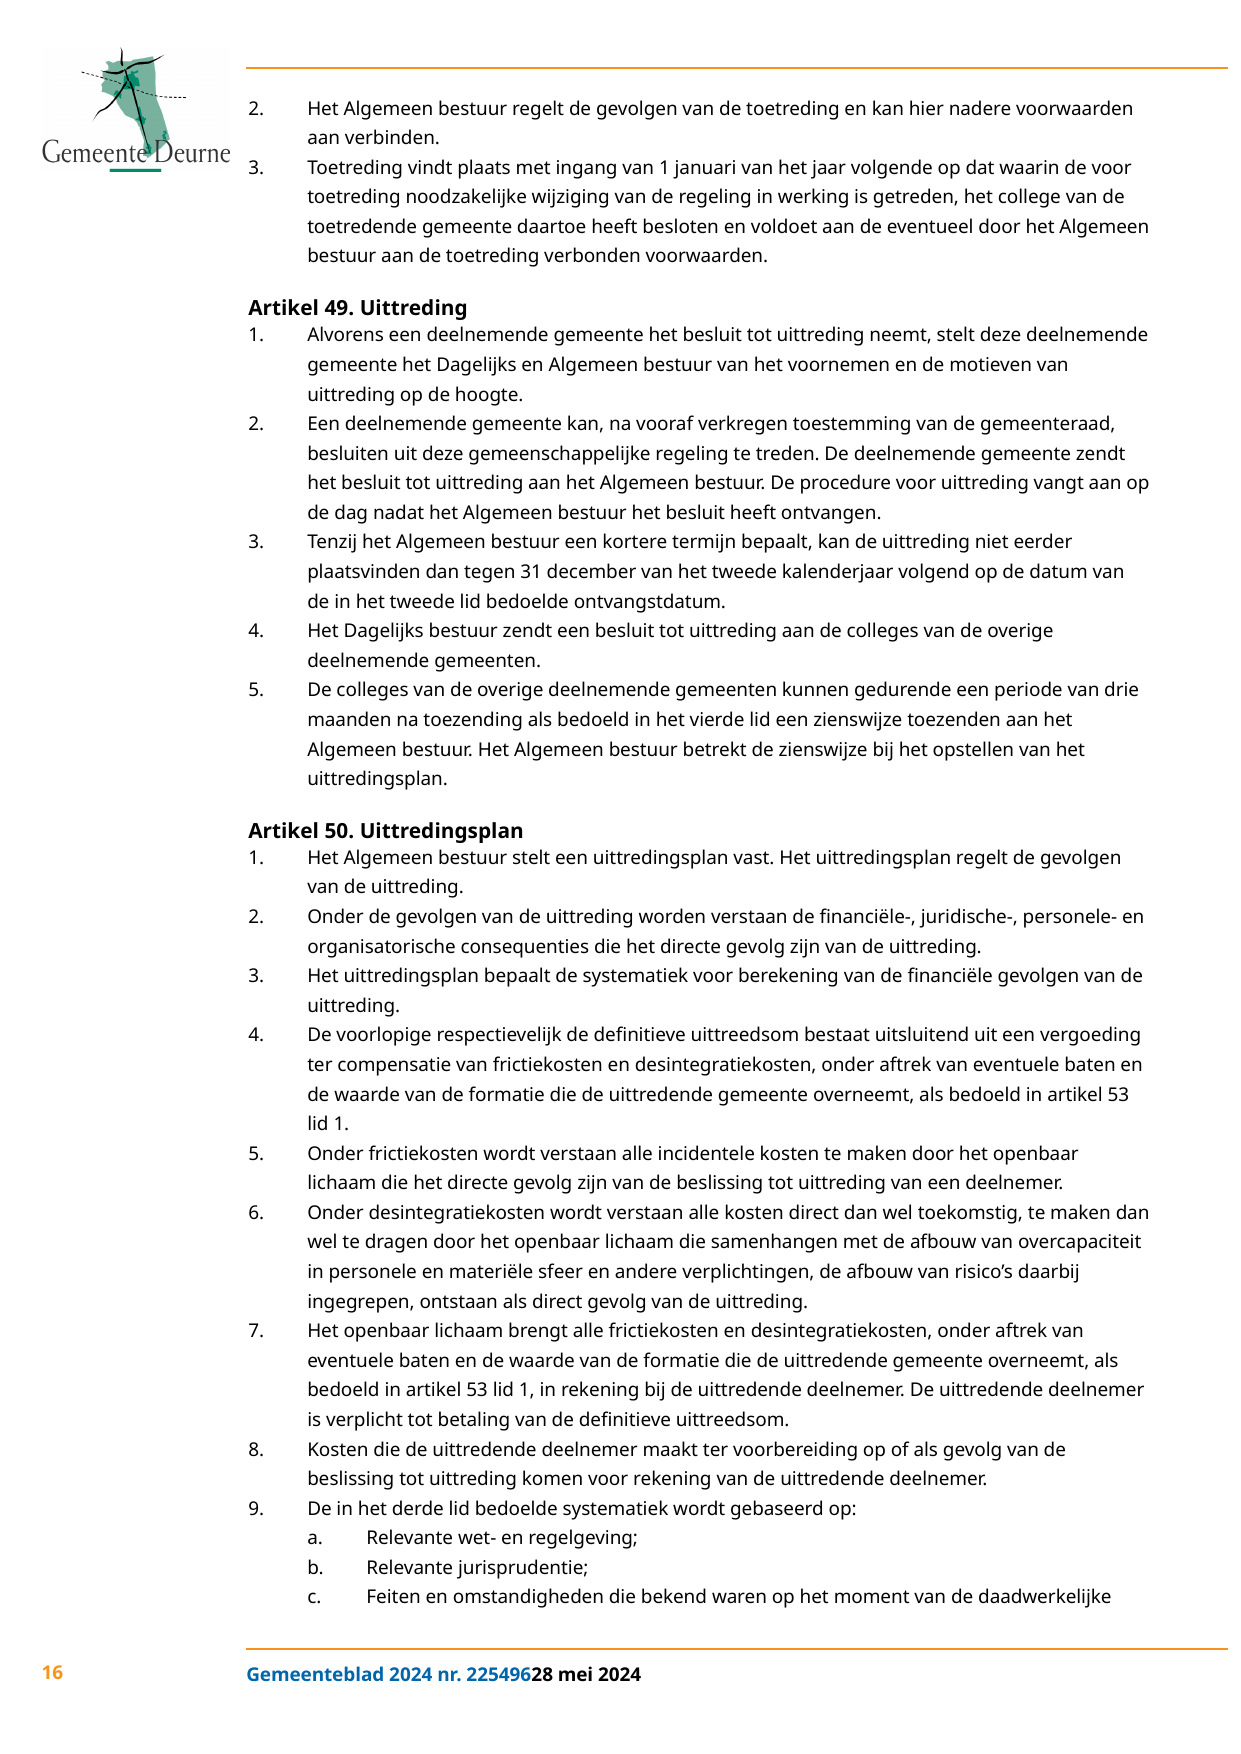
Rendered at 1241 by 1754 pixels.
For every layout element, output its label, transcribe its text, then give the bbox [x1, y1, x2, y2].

list Onder desintegratiekosten wordt verstaan alle kosten direct dan wel toekomstig, te maken dan wel te dragen door het openbaar lichaam die samenhangen met de afbouw van overcapaciteit in personele en materiële sfeer en andere verplichtingen, de afbouw van risico’s daarbij ingegrepen, ontstaan als direct gevolg van de uittreding. [248, 1199, 1152, 1314]
list Relevante wet- en regelgeving; [307, 1524, 1152, 1550]
list Het Algemeen bestuur regelt de gevolgen van de toetreding en kan hier nadere voorwaarden aan verbinden. [248, 95, 1152, 150]
list Onder de gevolgen van de uittreding worden verstaan de financiële-, juridische-, personele- en organisatorische consequenties die het directe gevolg zijn van de uittreding. [248, 903, 1152, 959]
list Kosten die de uittredende deelnemer maakt ter voorbereiding op of als gevolg van de beslissing tot uittreding komen voor rekening van de uittredende deelnemer. [248, 1436, 1152, 1491]
list Het Algemeen bestuur stelt een uittredingsplan vast. Het uittredingsplan regelt de gevolgen van de uittreding. [248, 844, 1152, 899]
list Relevante jurisprudentie; [307, 1554, 1152, 1580]
list De voorlopige respectievelijk de definitieve uittreedsom bestaat uitsluitend uit een vergoeding ter compensatie van frictiekosten en desintegratiekosten, onder aftrek van eventuele baten en de waarde van de formatie die de uittredende gemeente overneemt, als bedoeld in artikel 53 lid 1. [248, 1022, 1152, 1136]
list Toetreding vindt plaats met ingang van 1 januari van het jaar volgende op dat waarin de voor toetreding noodzakelijke wijziging van de regeling in werking is getreden, het college van de toetredende gemeente daartoe heeft besloten en voldoet aan de eventueel door het Algemeen bestuur aan de toetreding verbonden voorwaarden. [248, 154, 1152, 268]
list Feiten en omstandigheden die bekend waren op het moment van de daadwerkelijke [307, 1584, 1152, 1609]
list Het openbaar lichaam brengt alle frictiekosten en desintegratiekosten, onder aftrek van eventuele baten en de waarde van de formatie die de uittredende gemeente overneemt, als bedoeld in artikel 53 lid 1, in rekening bij de uittredende deelnemer. De uittredende deelnemer is verplicht tot betaling van de definitieve uittreedsom. [248, 1317, 1152, 1432]
list Het uittredingsplan bepaalt de systematiek voor berekening van de financiële gevolgen van de uittreding. [248, 962, 1152, 1018]
list Alvorens een deelnemende gemeente het besluit tot uittreding neemt, stelt deze deelnemende gemeente het Dagelijks en Algemeen bestuur van het voornemen en de motieven van uittreding op de hoogte. [248, 322, 1152, 406]
text Artikel 49. Uittreding [248, 293, 1152, 322]
list De in het derde lid bedoelde systematiek wordt gebaseerd op: [248, 1495, 1152, 1521]
list Een deelnemende gemeente kan, na vooraf verkregen toestemming van de gemeenteraad, besluiten uit deze gemeenschappelijke regeling te treden. De deelnemende gemeente zendt het besluit tot uittreding aan het Algemeen bestuur. De procedure voor uittreding vangt aan op de dag nadat het Algemeen bestuur het besluit heeft ontvangen. [248, 410, 1152, 525]
list Tenzij het Algemeen bestuur een kortere termijn bepaalt, kan de uittreding niet eerder plaatsvinden dan tegen 31 december van het tweede kalenderjaar volgend op de datum van de in het tweede lid bedoelde ontvangstdatum. [248, 529, 1152, 613]
list Onder frictiekosten wordt verstaan alle incidentele kosten te maken door het openbaar lichaam die het directe gevolg zijn van de beslissing tot uittreding van een deelnemer. [248, 1140, 1152, 1195]
list Het Dagelijks bestuur zendt een besluit tot uittreding aan de colleges van de overige deelnemende gemeenten. [248, 617, 1152, 673]
text Artikel 50. Uittredingsplan [248, 816, 1152, 844]
list De colleges van de overige deelnemende gemeenten kunnen gedurende een periode van drie maanden na toezending als bedoeld in het vierde lid een zienswijze toezenden aan het Algemeen bestuur. Het Algemeen bestuur betrekt de zienswijze bij het opstellen van het uittredingsplan. [248, 677, 1152, 791]
picture [41, 47, 231, 172]
